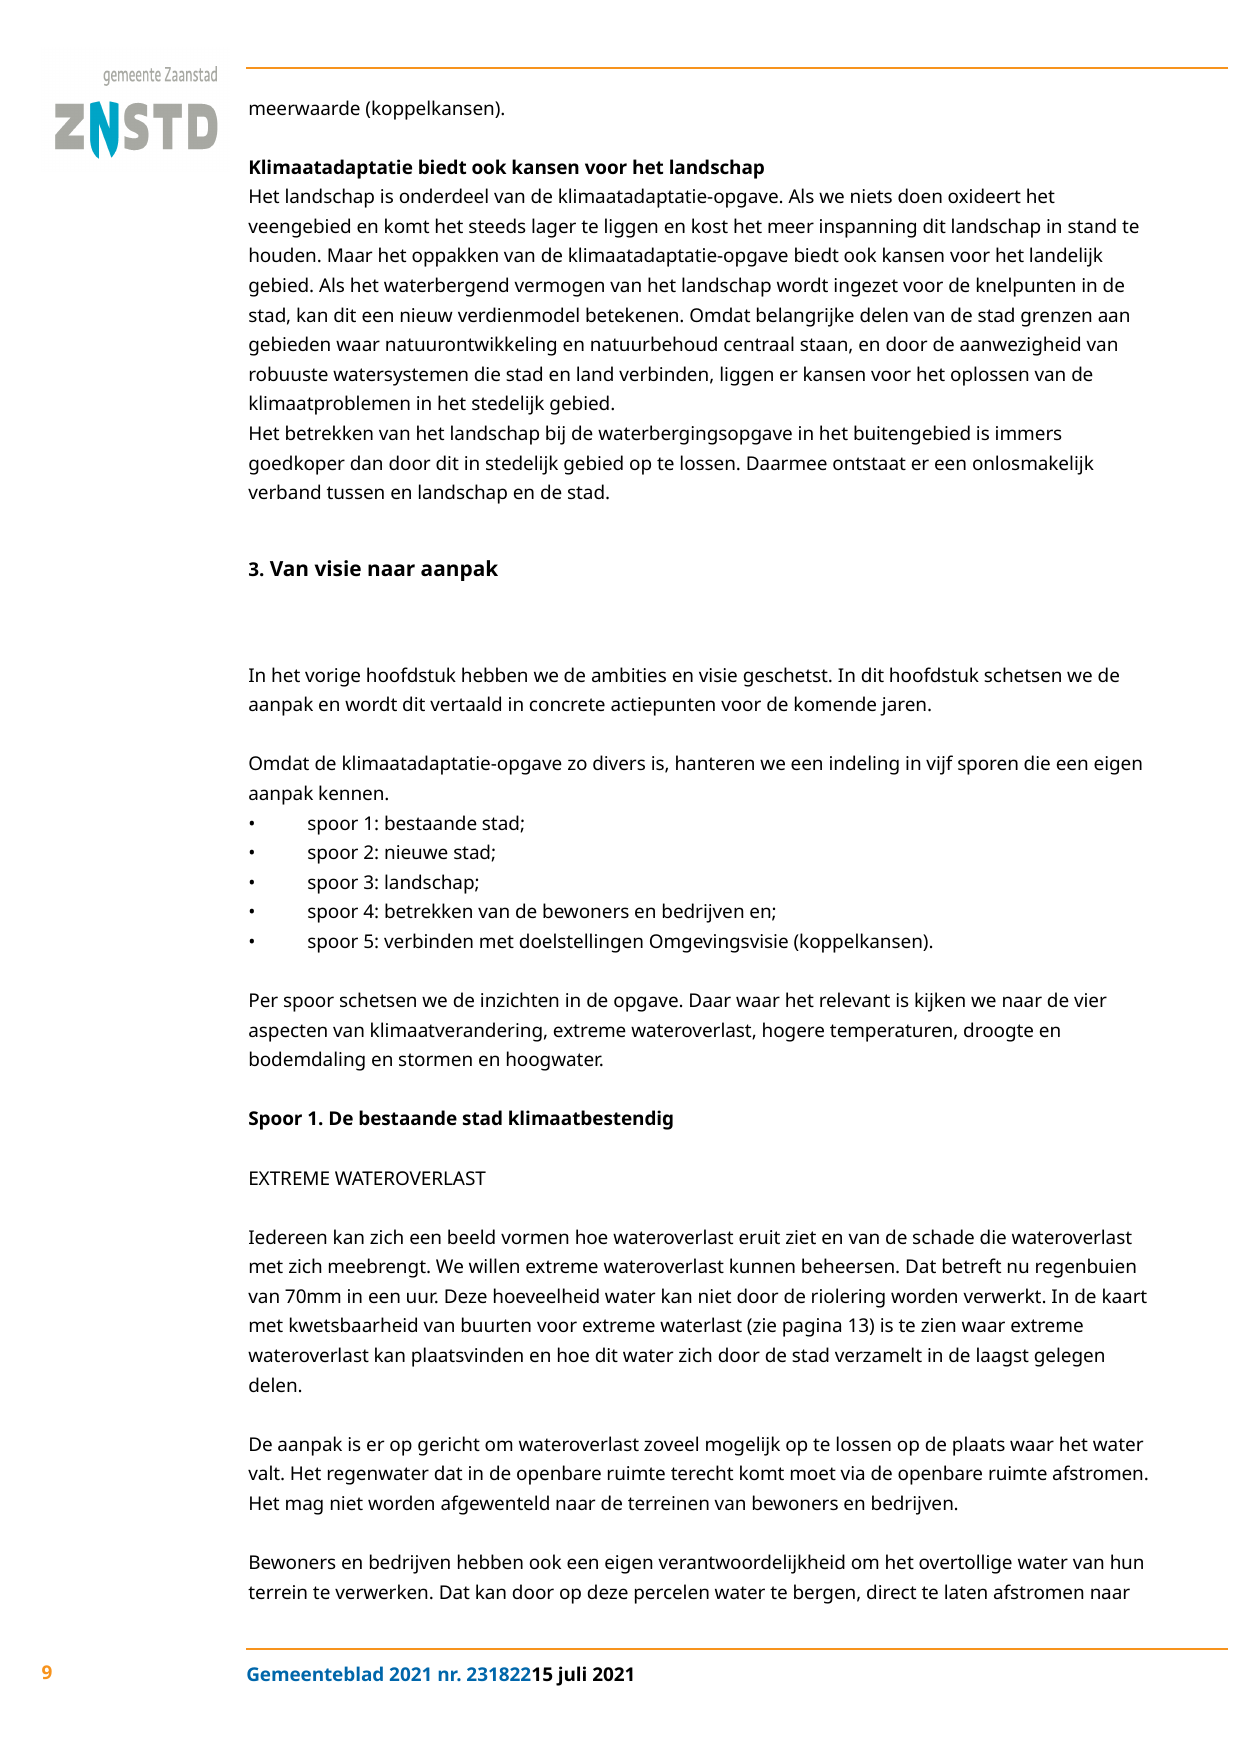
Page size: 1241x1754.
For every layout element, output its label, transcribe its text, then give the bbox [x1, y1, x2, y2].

text EXTREME WATEROVERLAST [248, 1165, 1152, 1191]
picture [41, 47, 231, 172]
text Klimaatadaptatie biedt ook kansen voor het landschap [248, 154, 1152, 180]
list spoor 5: verbinden met doelstellingen Omgevingsvisie (koppelkansen). [248, 928, 1152, 954]
text Omdat de klimaatadaptatie-opgave zo divers is, hanteren we een indeling in vijf sporen die een eigen aanpak kennen. [248, 751, 1152, 806]
list spoor 1: bestaande stad; [248, 810, 1152, 836]
text Het betrekken van het landschap bij de waterbergingsopgave in het buitengebied is immers goedkoper dan door dit in stedelijk gebied op te lossen. Daarmee ontstaat er een onlosmakelijk verband tussen en landschap en de stad. [248, 420, 1152, 505]
text De aanpak is er op gericht om wateroverlast zoveel mogelijk op te lossen op de plaats waar het water valt. Het regenwater dat in de openbare ruimte terecht komt moet via de openbare ruimte afstromen. Het mag niet worden afgewenteld naar de terreinen van bewoners en bedrijven. [248, 1431, 1152, 1516]
text Iedereen kan zich een beeld vormen hoe wateroverlast eruit ziet en van de schade die wateroverlast met zich meebrengt. We willen extreme wateroverlast kunnen beheersen. Dat betreft nu regenbuien van 70mm in een uur. Deze hoeveelheid water kan niet door de riolering worden verwerkt. In de kaart met kwetsbaarheid van buurten voor extreme waterlast (zie pagina 13) is te zien waar extreme wateroverlast kan plaatsvinden en hoe dit water zich door de stad verzamelt in de laagst gelegen delen. [248, 1224, 1152, 1398]
list spoor 3: landschap; [248, 869, 1152, 895]
text 3. Van visie naar aanpak [248, 554, 1152, 583]
text In het vorige hoofdstuk hebben we de ambities en visie geschetst. In dit hoofdstuk schetsen we de aanpak en wordt dit vertaald in concrete actiepunten voor de komende jaren. [248, 662, 1152, 717]
text Het landschap is onderdeel van de klimaatadaptatie-opgave. Als we niets doen oxideert het veengebied en komt het steeds lager te liggen en kost het meer inspanning dit landschap in stand te houden. Maar het oppakken van de klimaatadaptatie-opgave biedt ook kansen voor het landelijk gebied. Als het waterbergend vermogen van het landschap wordt ingezet voor de knelpunten in de stad, kan dit een nieuw verdienmodel betekenen. Omdat belangrijke delen van de stad grenzen aan gebieden waar natuurontwikkeling en natuurbehoud centraal staan, en door de aanwezigheid van robuuste watersystemen die stad en land verbinden, liggen er kansen voor het oplossen van de klimaatproblemen in het stedelijk gebied. [248, 183, 1152, 416]
text Spoor 1. De bestaande stad klimaatbestendig [248, 1106, 1152, 1131]
text Bewoners en bedrijven hebben ook een eigen verantwoordelijkheid om het overtollige water van hun terrein te verwerken. Dat kan door op deze percelen water te bergen, direct te laten afstromen naar [248, 1549, 1152, 1605]
list spoor 2: nieuwe stad; [248, 839, 1152, 865]
list spoor 4: betrekken van de bewoners en bedrijven en; [248, 898, 1152, 924]
text Per spoor schetsen we de inzichten in de opgave. Daar waar het relevant is kijken we naar de vier aspecten van klimaatverandering, extreme wateroverlast, hogere temperaturen, droogte en bodemdaling en stormen en hoogwater. [248, 987, 1152, 1072]
text meerwaarde (koppelkansen). [248, 95, 1152, 121]
